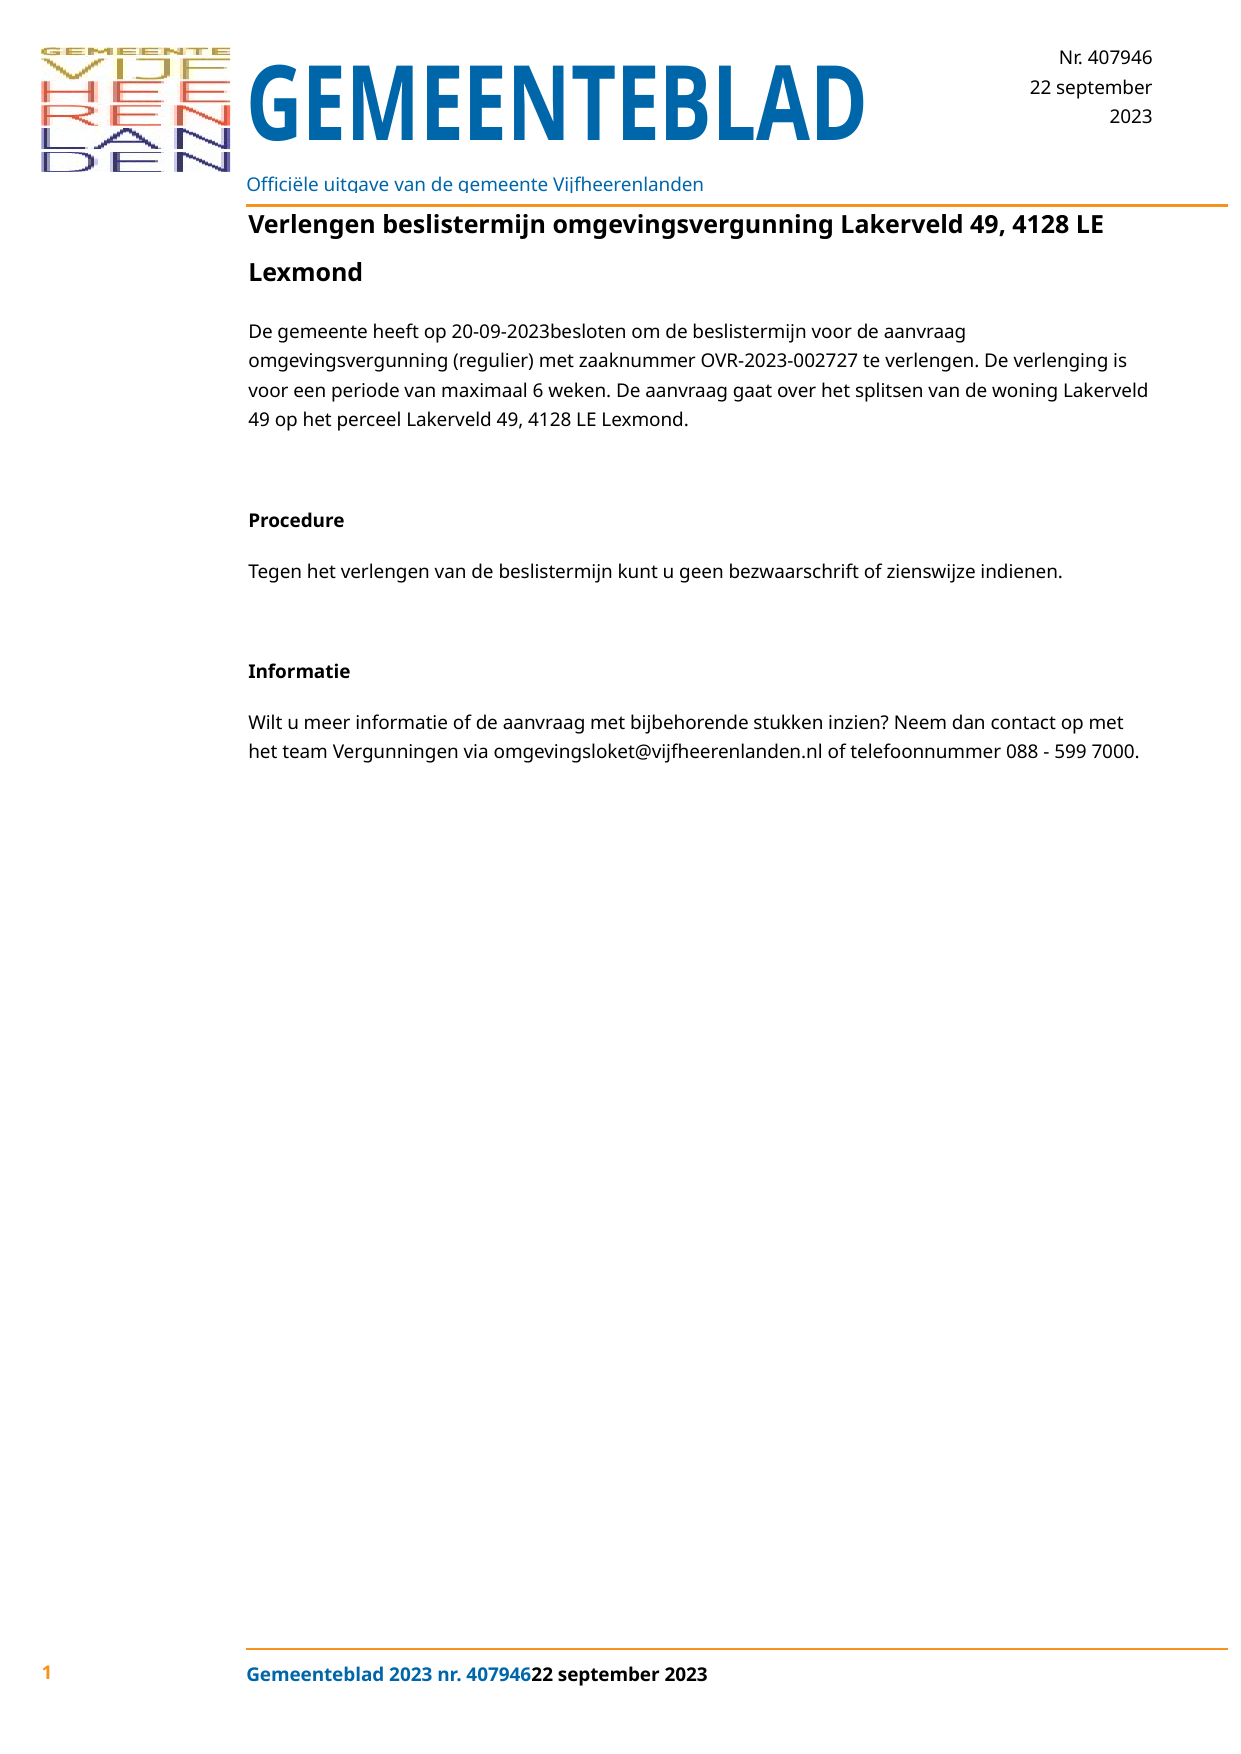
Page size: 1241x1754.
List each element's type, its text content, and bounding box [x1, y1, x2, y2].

text De gemeente heeft op 20-09-2023besloten om de beslistermijn voor de aanvraag omgevingsvergunning (regulier) met zaaknummer OVR-2023-002727 te verlengen. De verlenging is voor een periode van maximaal 6 weken. De aanvraag gaat over het splitsen van de woning Lakerveld 49 op het perceel Lakerveld 49, 4128 LE Lexmond. [248, 318, 1152, 432]
text Procedure [248, 507, 1152, 533]
text Verlengen beslistermijn omgevingsvergunning Lakerveld 49, 4128 LE Lexmond [248, 207, 1152, 288]
text Wilt u meer informatie of de aanvraag met bijbehorende stukken inzien? Neem dan contact op met het team Vergunningen via omgevingsloket@vijfheerenlanden.nl of telefoonnummer 088 - 599 7000. [248, 709, 1152, 764]
picture [41, 47, 231, 172]
text Informatie [248, 659, 1152, 684]
text Tegen het verlengen van de beslistermijn kunt u geen bezwaarschrift of zienswijze indienen. [248, 558, 1152, 584]
